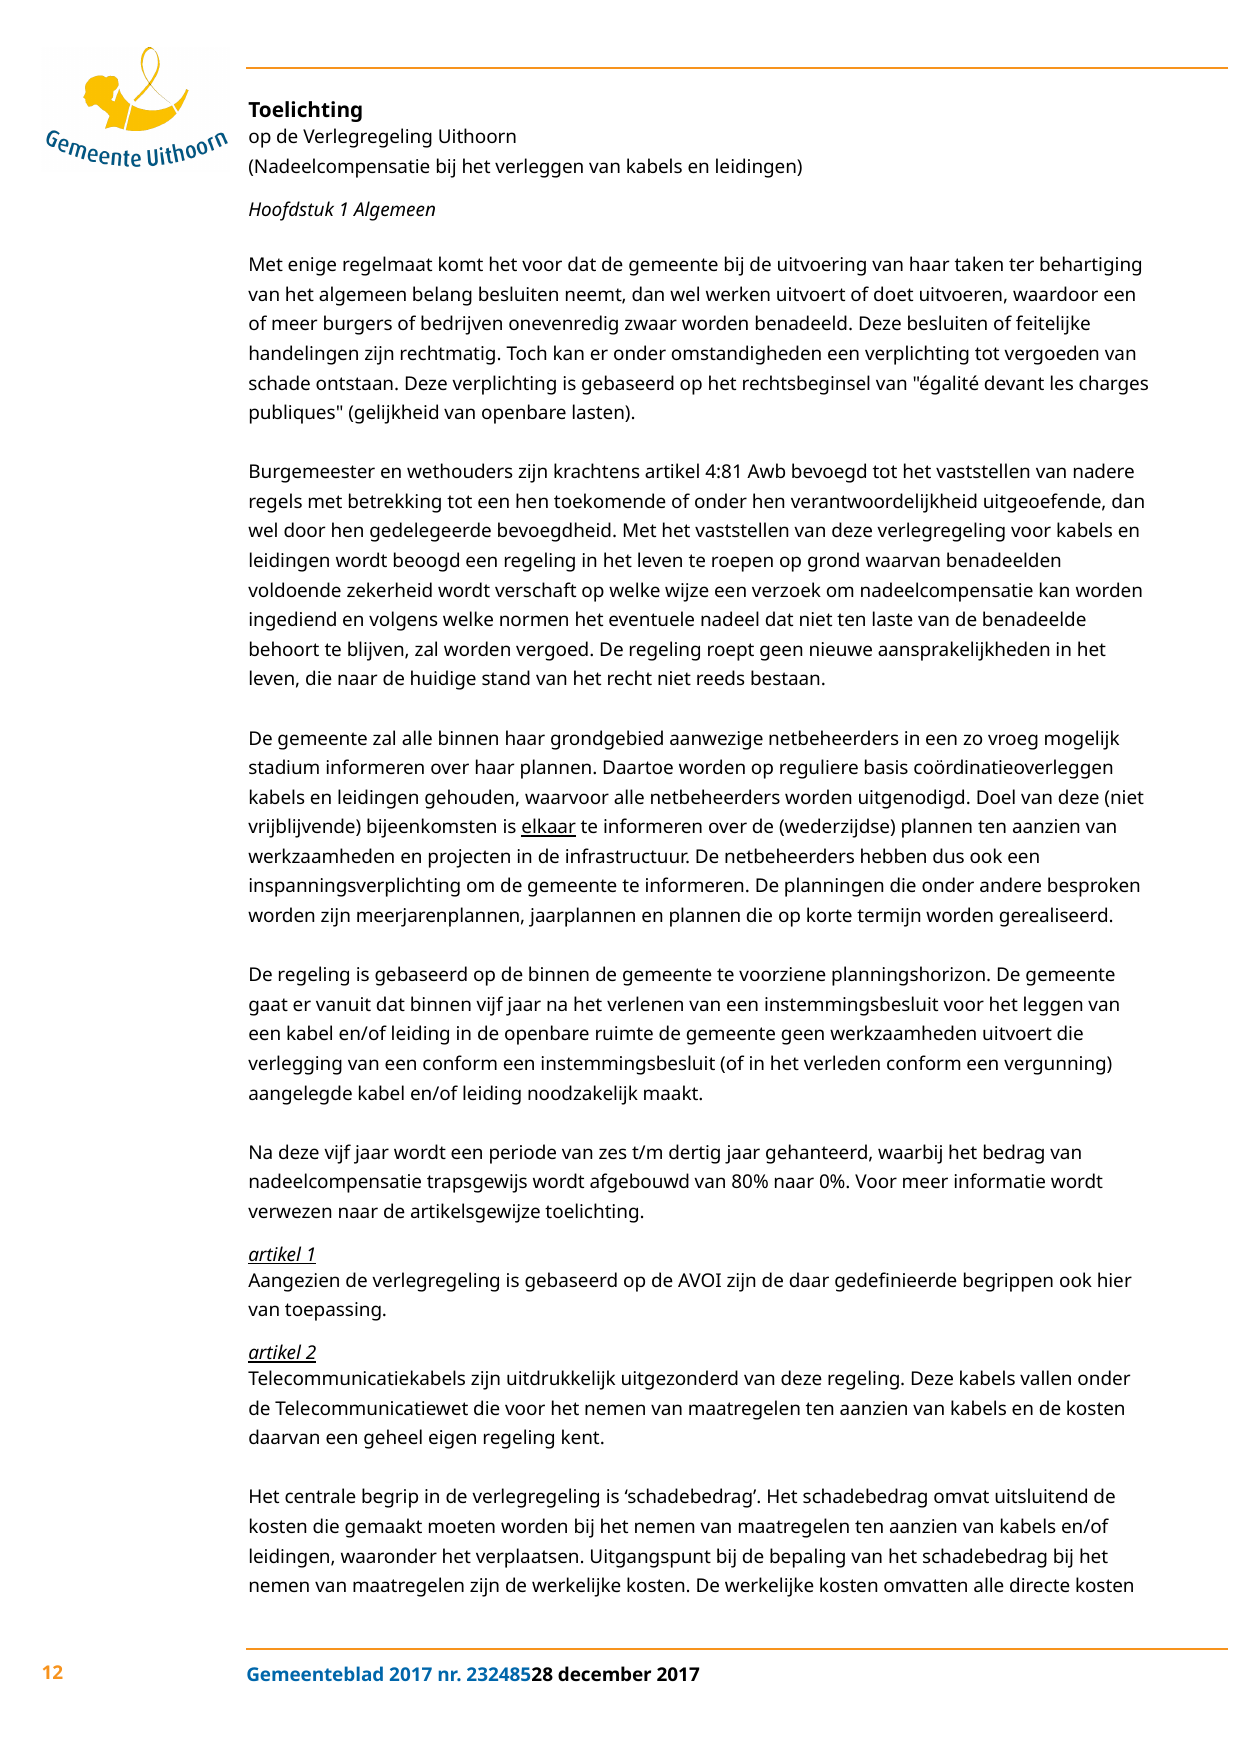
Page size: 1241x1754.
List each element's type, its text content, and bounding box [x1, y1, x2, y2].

text Aangezien de verlegregeling is gebaseerd op de AVOI zijn de daar gedefinieerde begrippen ook hier van toepassing. [248, 1267, 1152, 1322]
text Telecommunicatiekabels zijn uitdrukkelijk uitgezonderd van deze regeling. Deze kabels vallen onder de Telecommunicatiewet die voor het nemen van maatregelen ten aanzien van kabels en de kosten daarvan een geheel eigen regeling kent. [248, 1365, 1152, 1450]
text De regeling is gebaseerd op de binnen de gemeente te voorziene planningshorizon. De gemeente gaat er vanuit dat binnen vijf jaar na het verlenen van een instemmingsbesluit voor het leggen van een kabel en/of leiding in de openbare ruimte de gemeente geen werkzaamheden uitvoert die verlegging van een conform een instemmingsbesluit (of in het verleden conform een vergunning) aangelegde kabel en/of leiding noodzakelijk maakt. [248, 961, 1152, 1105]
text De gemeente zal alle binnen haar grondgebied aanwezige netbeheerders in een zo vroeg mogelijk stadium informeren over haar plannen. Daartoe worden op reguliere basis coördinatieoverleggen kabels en leidingen gehouden, waarvoor alle netbeheerders worden uitgenodigd. Doel van deze (niet vrijblijvende) bijeenkomsten is elkaar te informeren over de (wederzijdse) plannen ten aanzien van werkzaamheden en projecten in de infrastructuur. De netbeheerders hebben dus ook een inspanningsverplichting om de gemeente te informeren. De planningen die onder andere besproken worden zijn meerjarenplannen, jaarplannen en plannen die op korte termijn worden gerealiseerd. [248, 725, 1152, 928]
text Met enige regelmaat komt het voor dat de gemeente bij de uitvoering van haar taken ter behartiging van het algemeen belang besluiten neemt, dan wel werken uitvoert of doet uitvoeren, waardoor een of meer burgers of bedrijven onevenredig zwaar worden benadeeld. Deze besluiten of feitelijke handelingen zijn rechtmatig. Toch kan er onder omstandigheden een verplichting tot vergoeden van schade ontstaan. Deze verplichting is gebaseerd op het rechtsbeginsel van "égalité devant les charges publiques" (gelijkheid van openbare lasten). [248, 251, 1152, 425]
text op de Verlegregeling Uithoorn [248, 123, 1152, 149]
text artikel 1 [248, 1241, 1152, 1267]
text artikel 2 [248, 1339, 1152, 1365]
text Hoofdstuk 1 Algemeen [248, 196, 1152, 222]
text Toelichting [248, 95, 1152, 123]
text Het centrale begrip in de verlegregeling is ‘schadebedrag’. Het schadebedrag omvat uitsluitend de kosten die gemaakt moeten worden bij het nemen van maatregelen ten aanzien van kabels en/of leidingen, waaronder het verplaatsen. Uitgangspunt bij de bepaling van het schadebedrag bij het nemen van maatregelen zijn de werkelijke kosten. De werkelijke kosten omvatten alle directe kosten [248, 1484, 1152, 1598]
text Na deze vijf jaar wordt een periode van zes t/m dertig jaar gehanteerd, waarbij het bedrag van nadeelcompensatie trapsgewijs wordt afgebouwd van 80% naar 0%. Voor meer informatie wordt verwezen naar de artikelsgewijze toelichting. [248, 1139, 1152, 1224]
text Burgemeester en wethouders zijn krachtens artikel 4:81 Awb bevoegd tot het vaststellen van nadere regels met betrekking tot een hen toekomende of onder hen verantwoordelijkheid uitgeoefende, dan wel door hen gedelegeerde bevoegdheid. Met het vaststellen van deze verlegregeling voor kabels en leidingen wordt beoogd een regeling in het leven te roepen op grond waarvan benadeelden voldoende zekerheid wordt verschaft op welke wijze een verzoek om nadeelcompensatie kan worden ingediend en volgens welke normen het eventuele nadeel dat niet ten laste van de benadeelde behoort te blijven, zal worden vergoed. De regeling roept geen nieuwe aansprakelijkheden in het leven, die naar de huidige stand van het recht niet reeds bestaan. [248, 458, 1152, 691]
text (Nadeelcompensatie bij het verleggen van kabels en leidingen) [248, 153, 1152, 179]
picture [41, 47, 231, 172]
